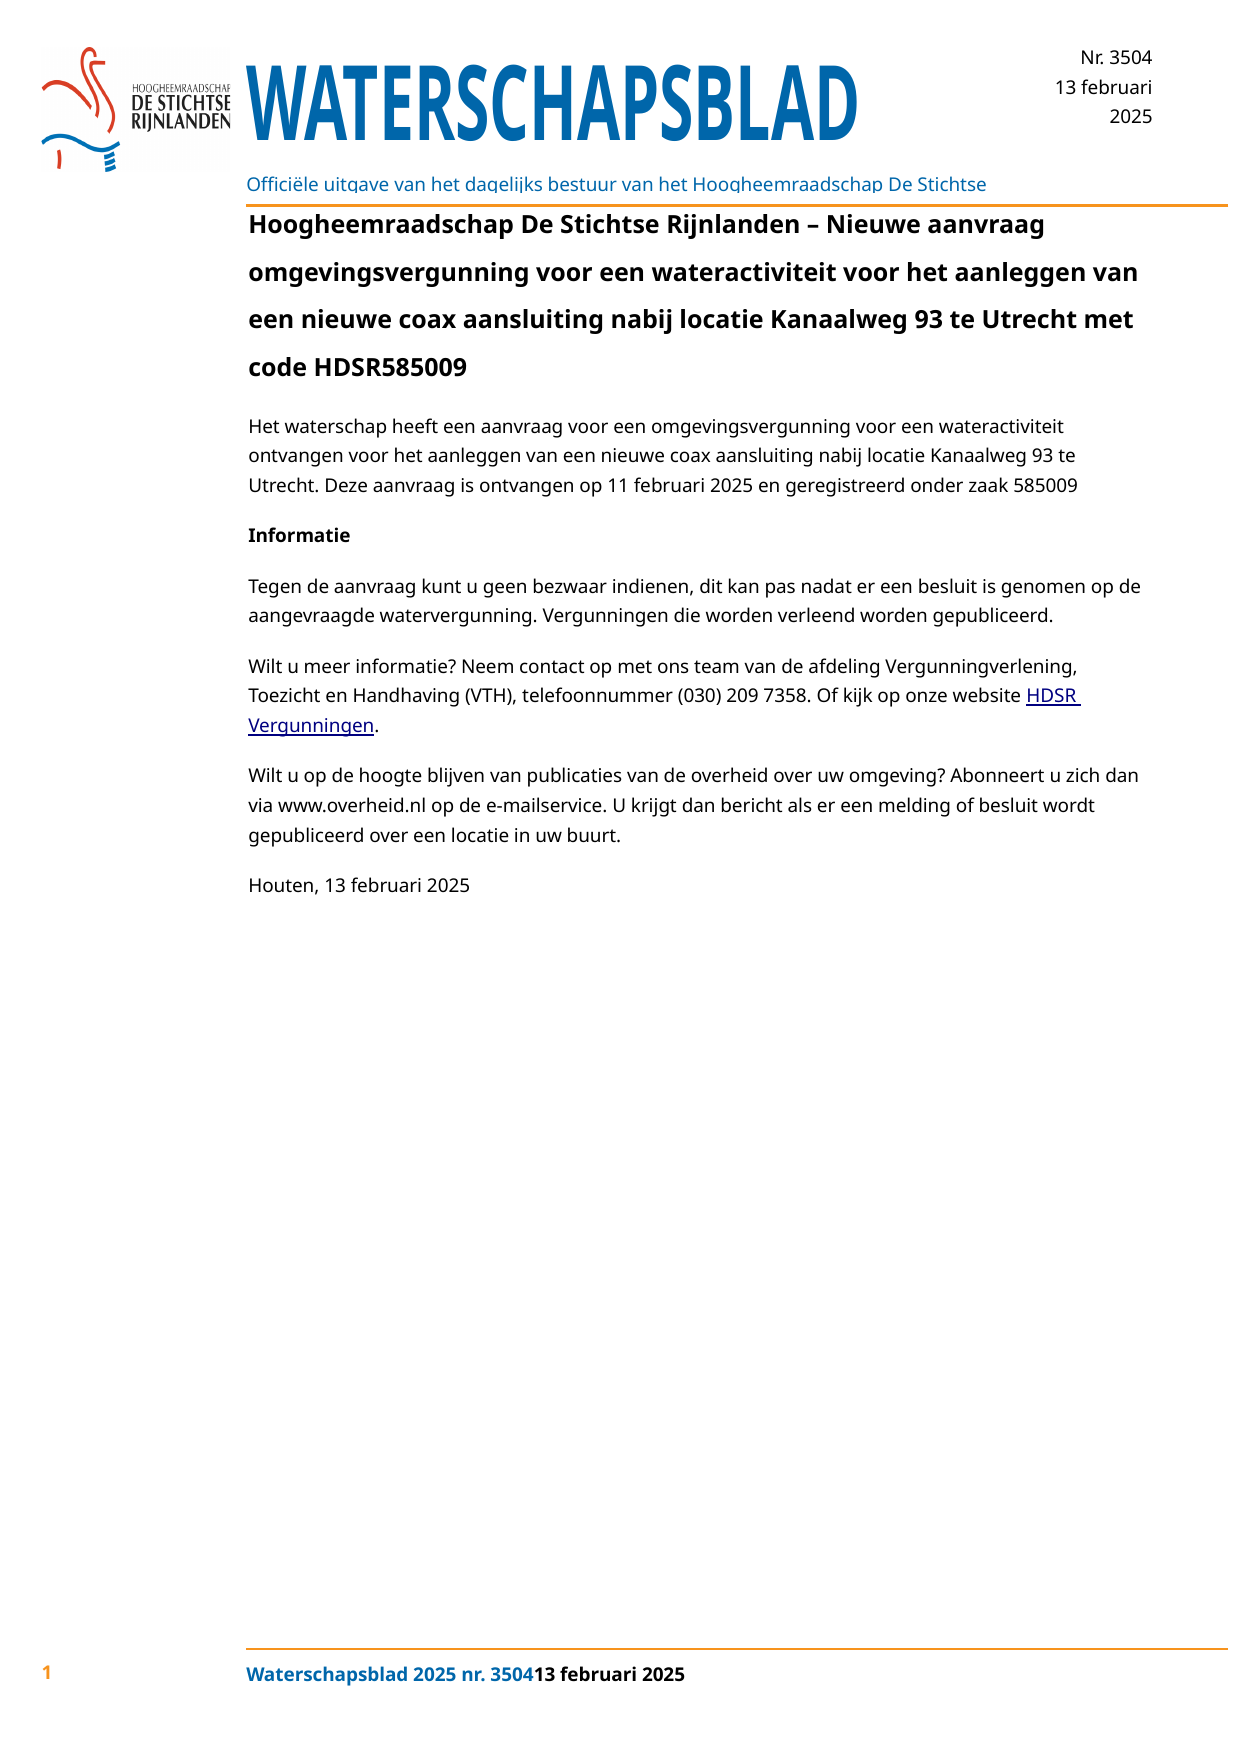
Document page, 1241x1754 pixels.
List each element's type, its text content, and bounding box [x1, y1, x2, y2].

text Informatie [248, 523, 1152, 548]
picture [41, 47, 231, 172]
text Houten, 13 februari 2025 [248, 872, 1152, 898]
text Hoogheemraadschap De Stichtse Rijnlanden – Nieuwe aanvraag omgevingsvergunning voor een wateractiviteit voor het aanleggen van een nieuwe coax aansluiting nabij locatie Kanaalweg 93 te Utrecht met code HDSR585009 [248, 207, 1152, 384]
text Het waterschap heeft een aanvraag voor een omgevingsvergunning voor een wateractiviteit ontvangen voor het aanleggen van een nieuwe coax aansluiting nabij locatie Kanaalweg 93 te Utrecht. Deze aanvraag is ontvangen op 11 februari 2025 en geregistreerd onder zaak 585009 [248, 413, 1152, 498]
text Tegen de aanvraag kunt u geen bezwaar indienen, dit kan pas nadat er een besluit is genomen op de aangevraagde watervergunning. Vergunningen die worden verleend worden gepubliceerd. [248, 573, 1152, 628]
text Wilt u meer informatie? Neem contact op met ons team van de afdeling Vergunningverlening, Toezicht en Handhaving (VTH), telefoonnummer (030) 209 7358. Of kijk op onze website HDSR Vergunningen. [248, 653, 1152, 738]
text Wilt u op de hoogte blijven van publicaties van de overheid over uw omgeving? Abonneert u zich dan via www.overheid.nl op de e-mailservice. U krijgt dan bericht als er een melding of besluit wordt gepubliceerd over een locatie in uw buurt. [248, 763, 1152, 848]
